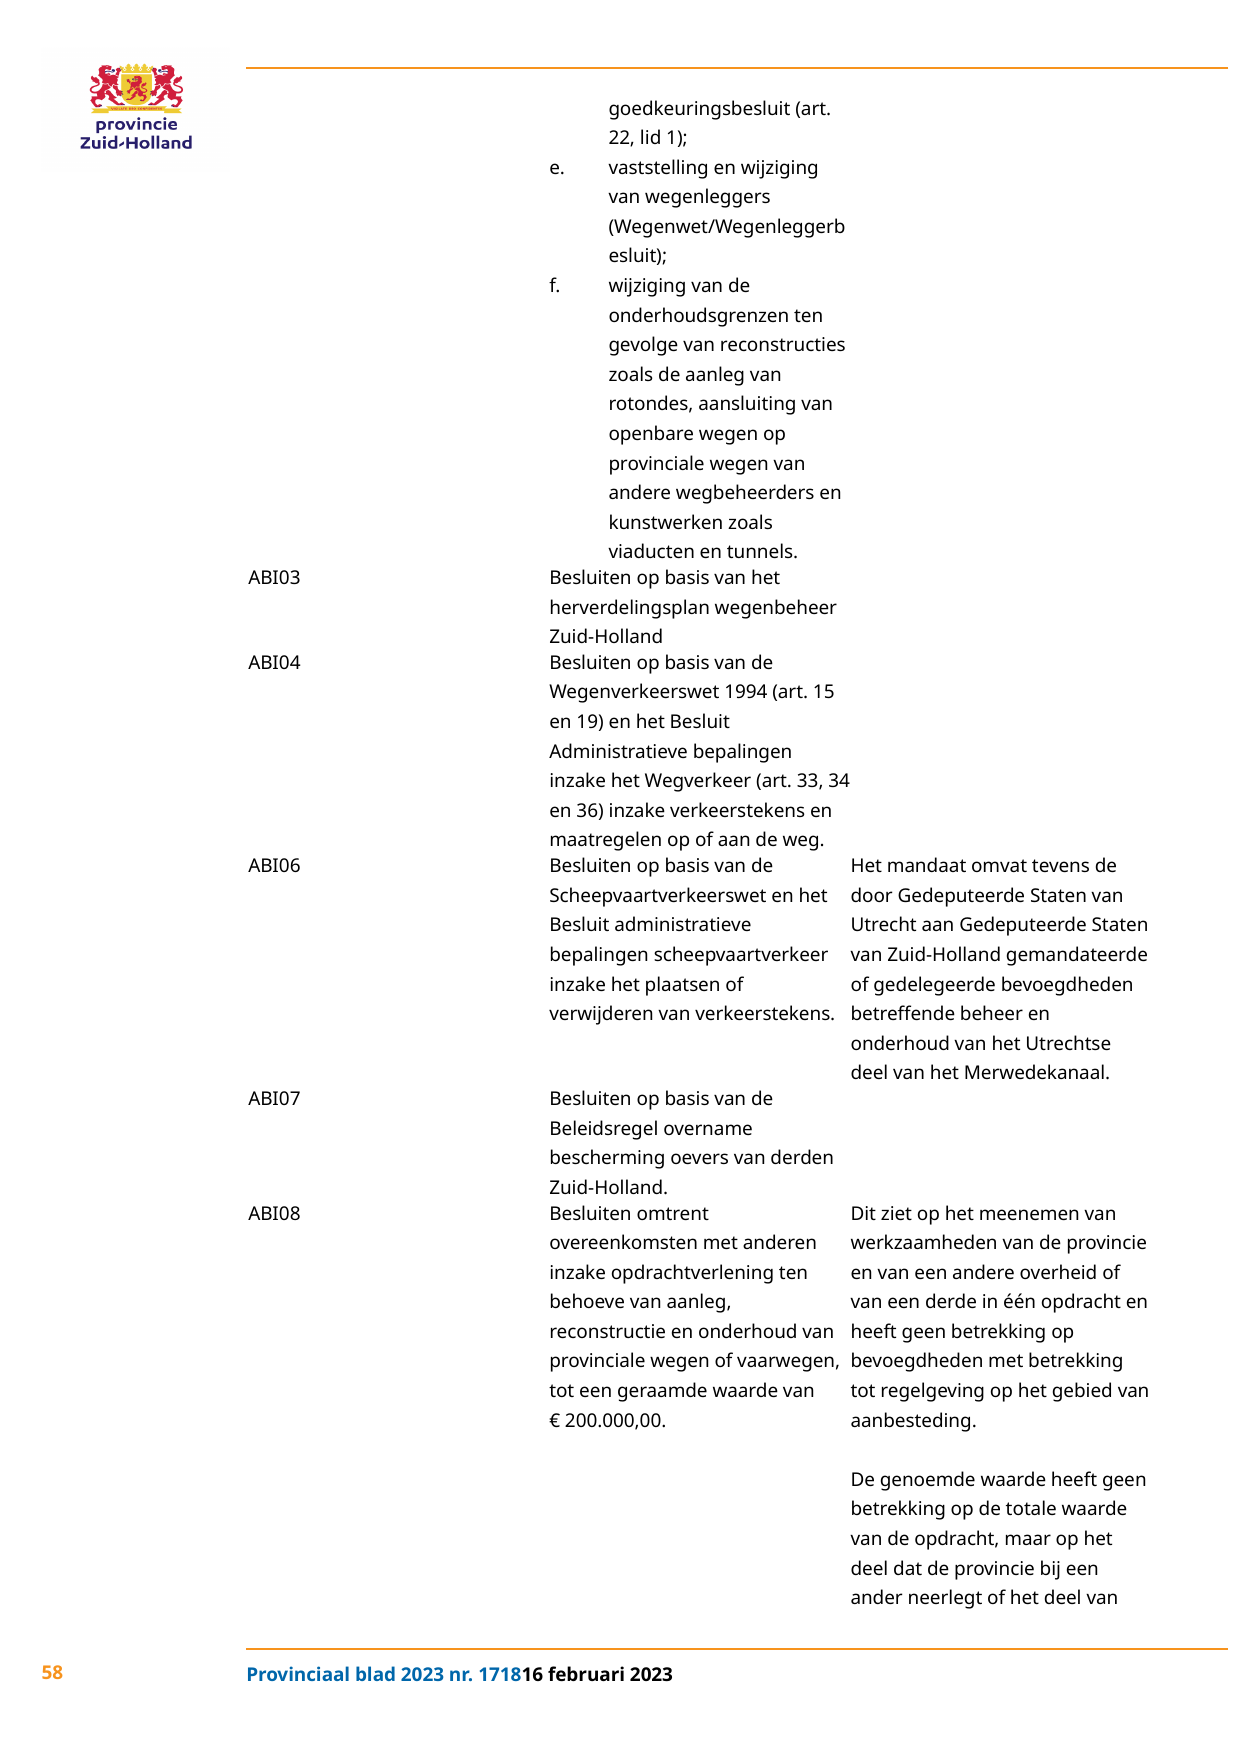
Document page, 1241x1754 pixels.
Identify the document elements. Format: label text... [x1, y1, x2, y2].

table_cell Besluiten op basis van het herverdelingsplan wegenbeheer Zuid-Holland [549, 564, 850, 649]
table_cell Besluiten op basis van de Beleidsregel overname bescherming oevers van derden Zuid-Holland. [549, 1085, 850, 1200]
table_cell ABI03 [248, 564, 549, 649]
table_cell ABI08 [248, 1200, 549, 1610]
table_cell Besluiten op basis van de Scheepvaartverkeerswet en het Besluit administratieve bepalingen scheepvaartverkeer inzake het plaatsen of verwijderen van verkeerstekens. [549, 853, 850, 1085]
table_cell ABI07 [248, 1085, 549, 1200]
table_cell [248, 95, 549, 564]
table_cell Besluiten omtrent overeenkomsten met anderen inzake opdrachtverlening ten behoeve van aanleg, reconstructie en onderhoud van provinciale wegen of vaarwegen, tot een geraamde waarde van € 200.000,00. [549, 1200, 850, 1610]
table_cell [850, 1085, 1152, 1200]
table_cell Het mandaat omvat tevens de door Gedeputeerde Staten van Utrecht aan Gedeputeerde Staten van Zuid-Holland gemandateerde of gedelegeerde bevoegdheden betreffende beheer en onderhoud van het Utrechtse deel van het Merwedekanaal. [850, 853, 1152, 1085]
table_cell [850, 95, 1152, 564]
table_cell [850, 564, 1152, 649]
table_cell goedkeuringsbesluit (art. 22, lid 1); vaststelling en wijziging van wegenleggers (Wegenwet/Wegenleggerbesluit); wijziging van de onderhoudsgrenzen ten gevolge van reconstructies zoals de aanleg van rotondes, aansluiting van openbare wegen op provinciale wegen van andere wegbeheerders en kunstwerken zoals viaducten en tunnels. [549, 95, 850, 564]
table_cell ABI04 [248, 649, 549, 852]
table_cell Besluiten op basis van de Wegenverkeerswet 1994 (art. 15 en 19) en het Besluit Administratieve bepalingen inzake het Wegverkeer (art. 33, 34 en 36) inzake verkeerstekens en maatregelen op of aan de weg. [549, 649, 850, 852]
picture [41, 47, 231, 172]
table_cell Dit ziet op het meenemen van werkzaamheden van de provincie en van een andere overheid of van een derde in één opdracht en heeft geen betrekking op bevoegdheden met betrekking tot regelgeving op het gebied van aanbesteding. De genoemde waarde heeft geen betrekking op de totale waarde van de opdracht, maar op het deel dat de provincie bij een ander neerlegt of het deel van [850, 1200, 1152, 1610]
table_cell [850, 649, 1152, 852]
table_cell ABI06 [248, 853, 549, 1085]
